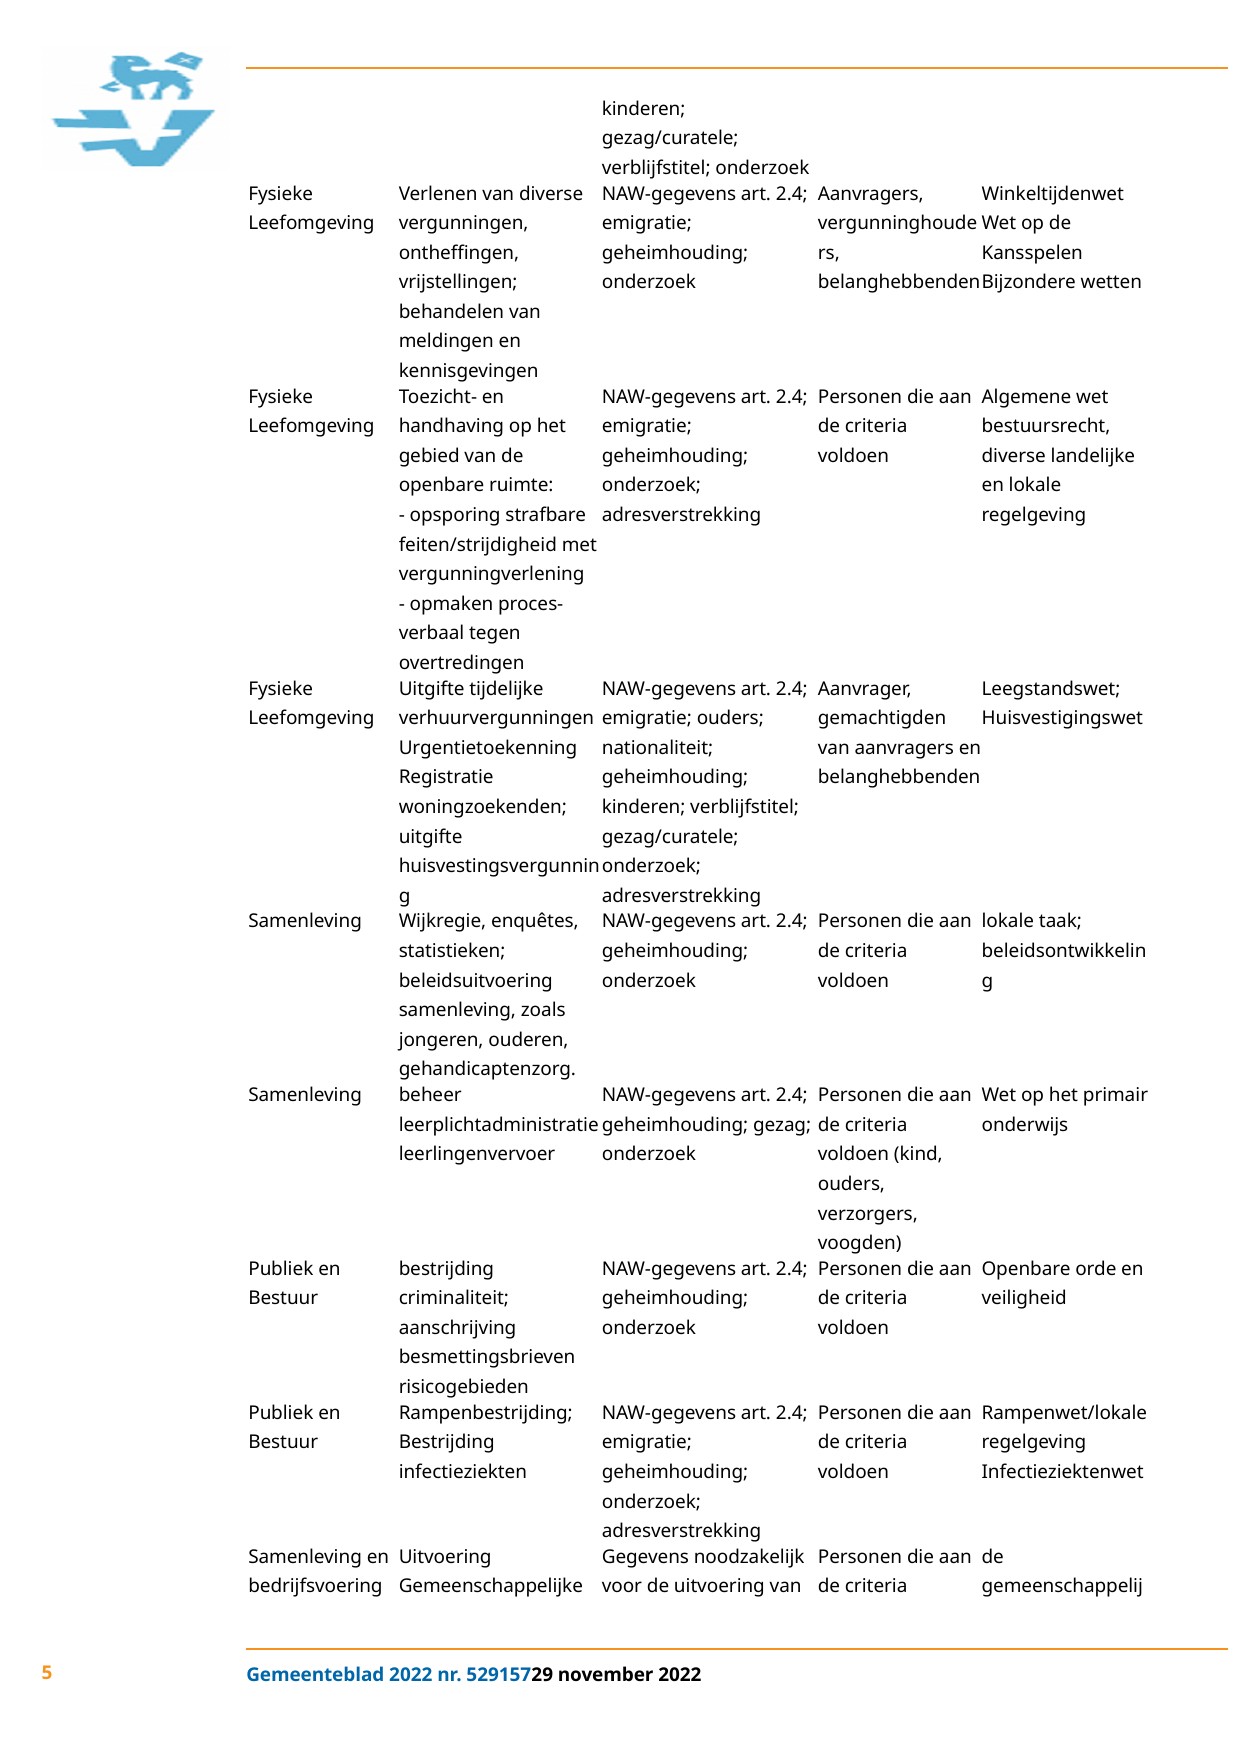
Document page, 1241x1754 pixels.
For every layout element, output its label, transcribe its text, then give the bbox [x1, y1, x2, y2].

table_cell Samenleving [248, 908, 398, 1081]
table_cell Personen die aan de criteria voldoen [818, 383, 981, 675]
table_cell [818, 95, 981, 180]
table_cell [399, 95, 602, 180]
picture [41, 47, 231, 172]
table_cell NAW-gegevens art. 2.4; emigratie; geheimhouding; onderzoek; adresverstrekking [602, 1399, 818, 1543]
table_cell NAW-gegevens art. 2.4; emigratie; geheimhouding; onderzoek; adresverstrekking [602, 383, 818, 675]
table_cell NAW-gegevens art. 2.4; emigratie; ouders; nationaliteit; geheimhouding; kinderen; verblijfstitel; gezag/curatele; onderzoek; adresverstrekking [602, 675, 818, 908]
table_cell Aanvrager, gemachtigden van aanvragers en belanghebbenden [818, 675, 981, 908]
table_cell Rampenbestrijding; Bestrijding infectieziekten [399, 1399, 602, 1543]
table_cell Wet op het primair onderwijs [981, 1081, 1152, 1255]
table_cell de gemeenschappelij [981, 1543, 1152, 1598]
table_cell Publiek en Bestuur [248, 1255, 398, 1399]
table_cell Fysieke Leefomgeving [248, 180, 398, 383]
table_cell NAW-gegevens art. 2.4; geheimhouding; gezag; onderzoek [602, 1081, 818, 1255]
table_cell Wijkregie, enquêtes, statistieken; beleidsuitvoering samenleving, zoals jongeren, ouderen, gehandicaptenzorg. [399, 908, 602, 1081]
table_cell Personen die aan de criteria voldoen (kind, ouders, verzorgers, voogden) [818, 1081, 981, 1255]
table_cell Winkeltijdenwet Wet op de Kansspelen Bijzondere wetten [981, 180, 1152, 383]
table_cell bestrijding criminaliteit; aanschrijving besmettingsbrieven risicogebieden [399, 1255, 602, 1399]
table_cell Gegevens noodzakelijk voor de uitvoering van [602, 1543, 818, 1598]
table_cell Fysieke Leefomgeving [248, 675, 398, 908]
table_cell NAW-gegevens art. 2.4; geheimhouding; onderzoek [602, 908, 818, 1081]
table_cell kinderen; gezag/curatele; verblijfstitel; onderzoek [602, 95, 818, 180]
table_cell NAW-gegevens art. 2.4; emigratie; geheimhouding; onderzoek [602, 180, 818, 383]
table_cell Fysieke Leefomgeving [248, 383, 398, 675]
table_cell NAW-gegevens art. 2.4; geheimhouding; onderzoek [602, 1255, 818, 1399]
table_cell Toezicht- en handhaving op het gebied van de openbare ruimte: - opsporing strafbare feiten/strijdigheid met vergunningverlening - opmaken proces-verbaal tegen overtredingen [399, 383, 602, 675]
table_cell Personen die aan de criteria [818, 1543, 981, 1598]
table_cell [248, 95, 398, 180]
table_cell Personen die aan de criteria voldoen [818, 1399, 981, 1543]
table_cell Publiek en Bestuur [248, 1399, 398, 1543]
table_cell [981, 95, 1152, 180]
table_cell Openbare orde en veiligheid [981, 1255, 1152, 1399]
table_cell Personen die aan de criteria voldoen [818, 1255, 981, 1399]
table_cell beheer leerplichtadministratie leerlingenvervoer [399, 1081, 602, 1255]
table_cell lokale taak; beleidsontwikkeling [981, 908, 1152, 1081]
table_cell Aanvragers, vergunninghouders, belanghebbenden [818, 180, 981, 383]
table_cell Leegstandswet; Huisvestigingswet [981, 675, 1152, 908]
table_cell Rampenwet/lokale regelgeving Infectieziektenwet [981, 1399, 1152, 1543]
table_cell Uitvoering Gemeenschappelijke [399, 1543, 602, 1598]
table_cell Uitgifte tijdelijke verhuurvergunningen Urgentietoekenning Registratie woningzoekenden; uitgifte huisvestingsvergunning [399, 675, 602, 908]
table_cell Verlenen van diverse vergunningen, ontheffingen, vrijstellingen; behandelen van meldingen en kennisgevingen [399, 180, 602, 383]
table_cell Algemene wet bestuursrecht, diverse landelijke en lokale regelgeving [981, 383, 1152, 675]
table_cell Samenleving en bedrijfsvoering [248, 1543, 398, 1598]
table_cell Personen die aan de criteria voldoen [818, 908, 981, 1081]
table_cell Samenleving [248, 1081, 398, 1255]
